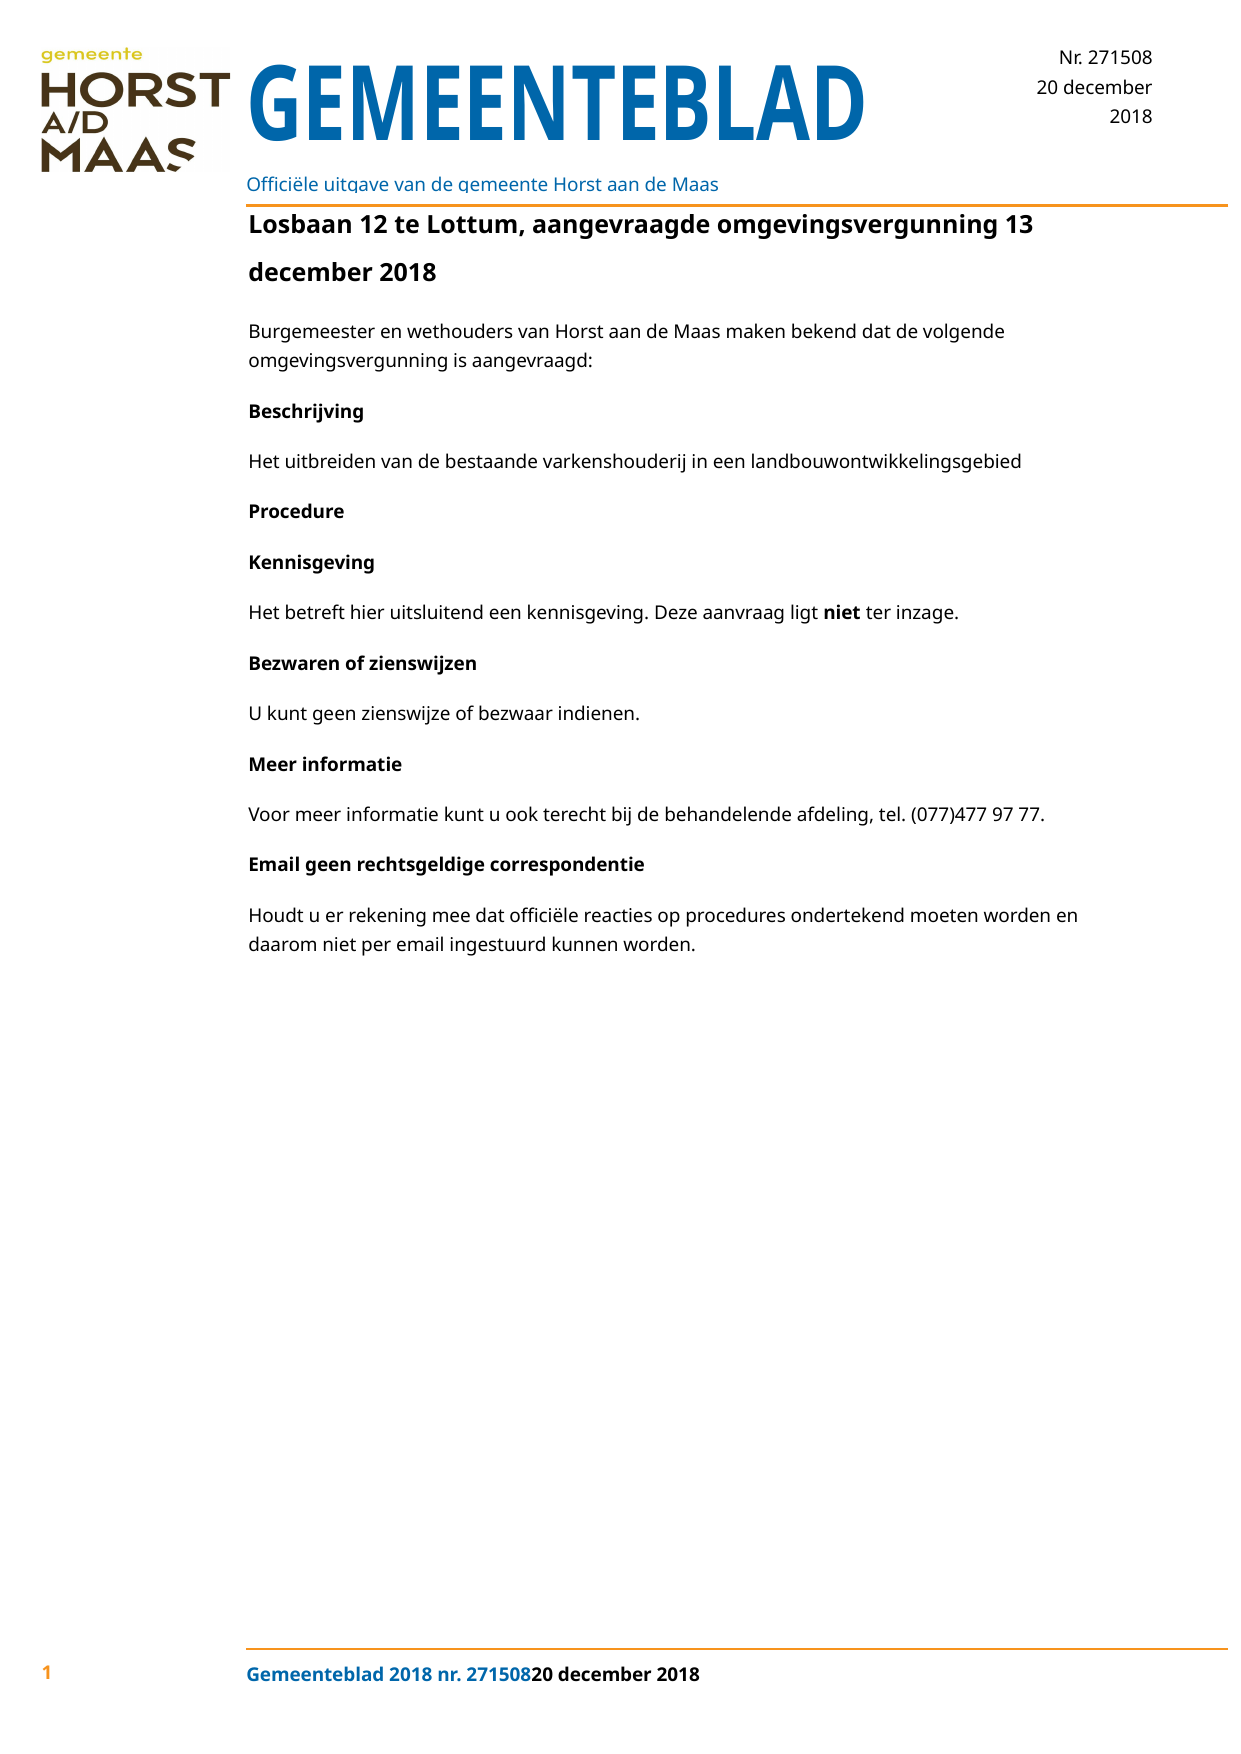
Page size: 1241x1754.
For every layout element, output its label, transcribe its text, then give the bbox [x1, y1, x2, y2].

text Burgemeester en wethouders van Horst aan de Maas maken bekend dat de volgende omgevingsvergunning is aangevraagd: [248, 318, 1152, 373]
text Beschrijving [248, 398, 1152, 424]
text Procedure [248, 499, 1152, 524]
text Het uitbreiden van de bestaande varkenshouderij in een landbouwontwikkelingsgebied [248, 448, 1152, 474]
text Houdt u er rekening mee dat officiële reacties op procedures ondertekend moeten worden en daarom niet per email ingestuurd kunnen worden. [248, 902, 1152, 957]
text Bezwaren of zienswijzen [248, 650, 1152, 676]
text Losbaan 12 te Lottum, aangevraagde omgevingsvergunning 13 december 2018 [248, 207, 1152, 288]
text Email geen rechtsgeldige correspondentie [248, 852, 1152, 877]
text U kunt geen zienswijze of bezwaar indienen. [248, 700, 1152, 726]
picture [41, 47, 231, 172]
text Kennisgeving [248, 549, 1152, 575]
text Het betreft hier uitsluitend een kennisgeving. Deze aanvraag ligt niet ter inzage. [248, 599, 1152, 625]
text Meer informatie [248, 751, 1152, 777]
text Voor meer informatie kunt u ook terecht bij de behandelende afdeling, tel. (077)477 97 77. [248, 801, 1152, 827]
